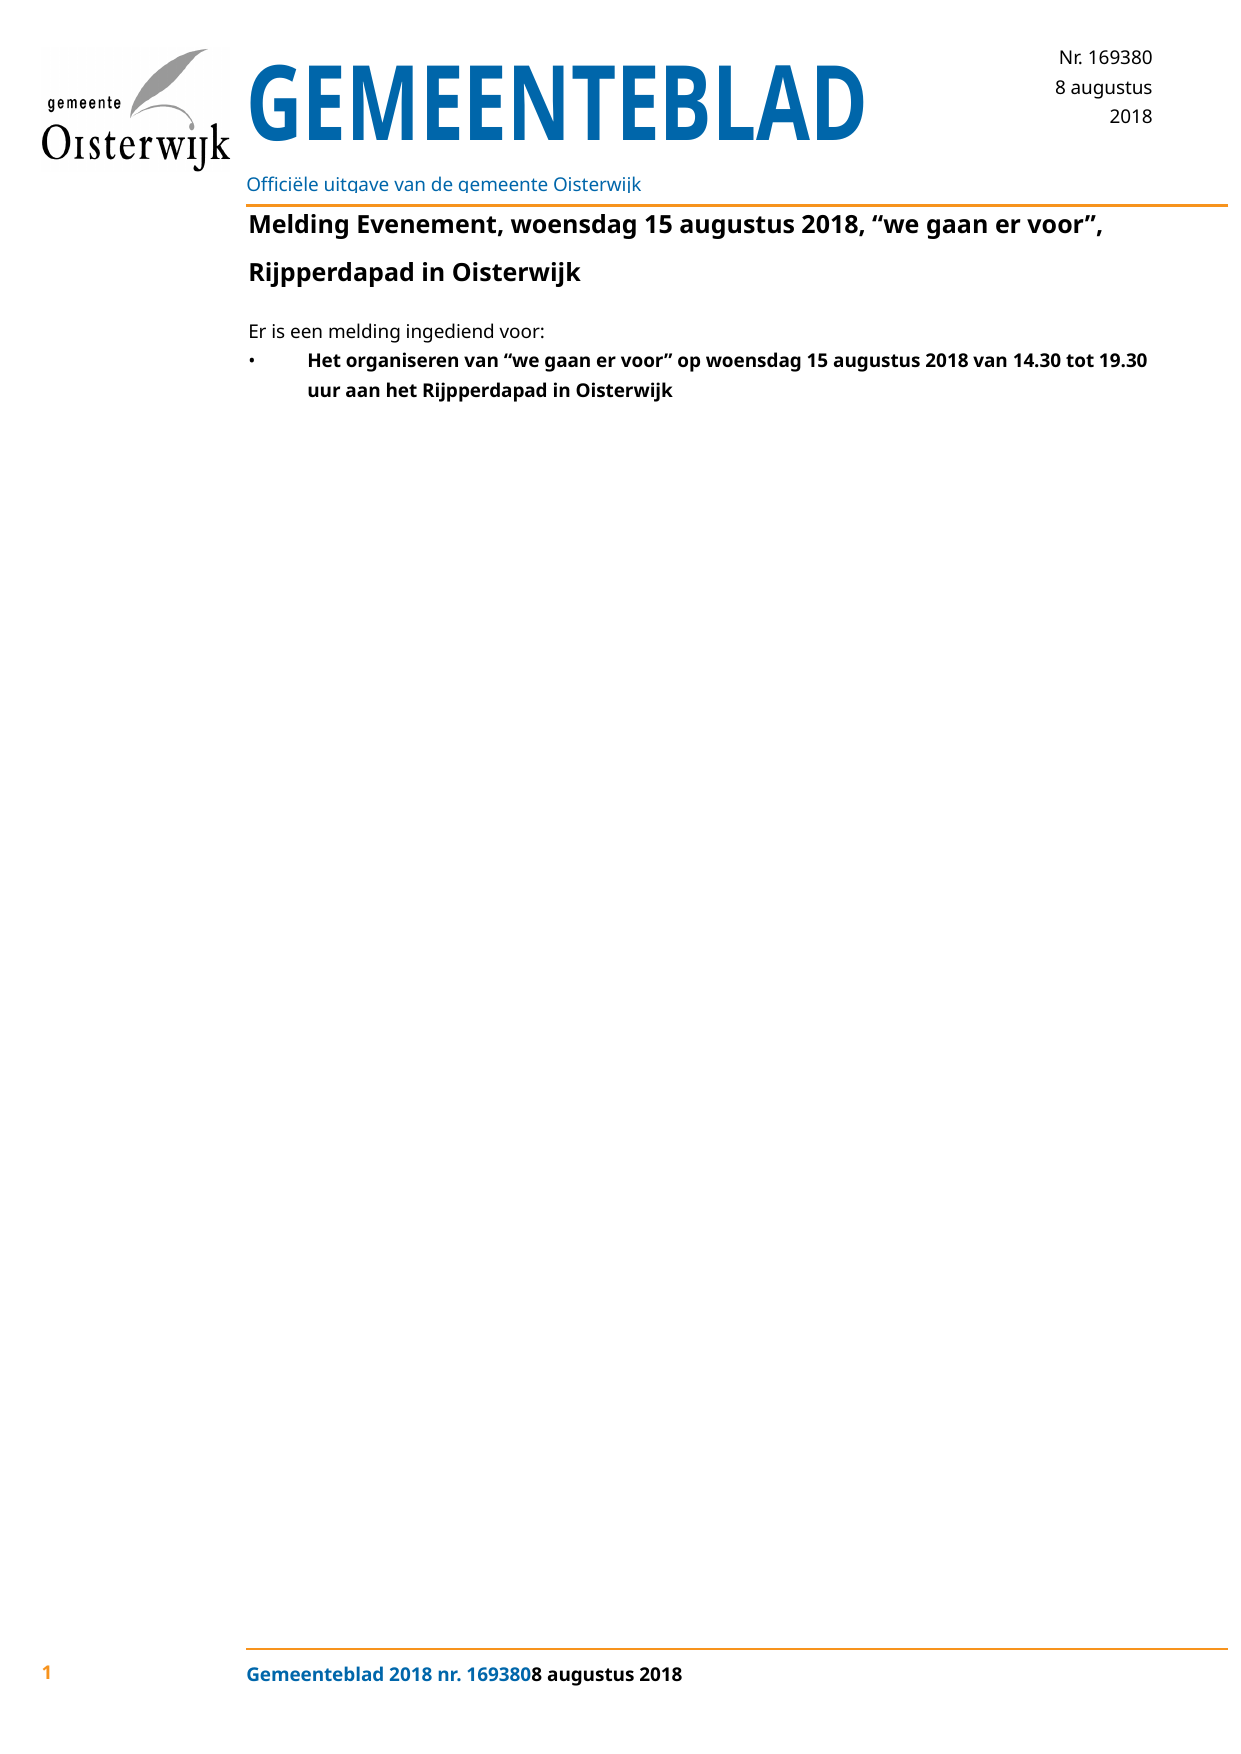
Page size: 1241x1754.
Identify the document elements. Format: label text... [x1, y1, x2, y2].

text Melding Evenement, woensdag 15 augustus 2018, “we gaan er voor”, Rijpperdapad in Oisterwijk [248, 207, 1152, 288]
picture [41, 47, 231, 172]
list Het organiseren van “we gaan er voor” op woensdag 15 augustus 2018 van 14.30 tot 19.30 uur aan het Rijpperdapad in Oisterwijk [248, 347, 1152, 403]
text Er is een melding ingediend voor: [248, 318, 1152, 344]
